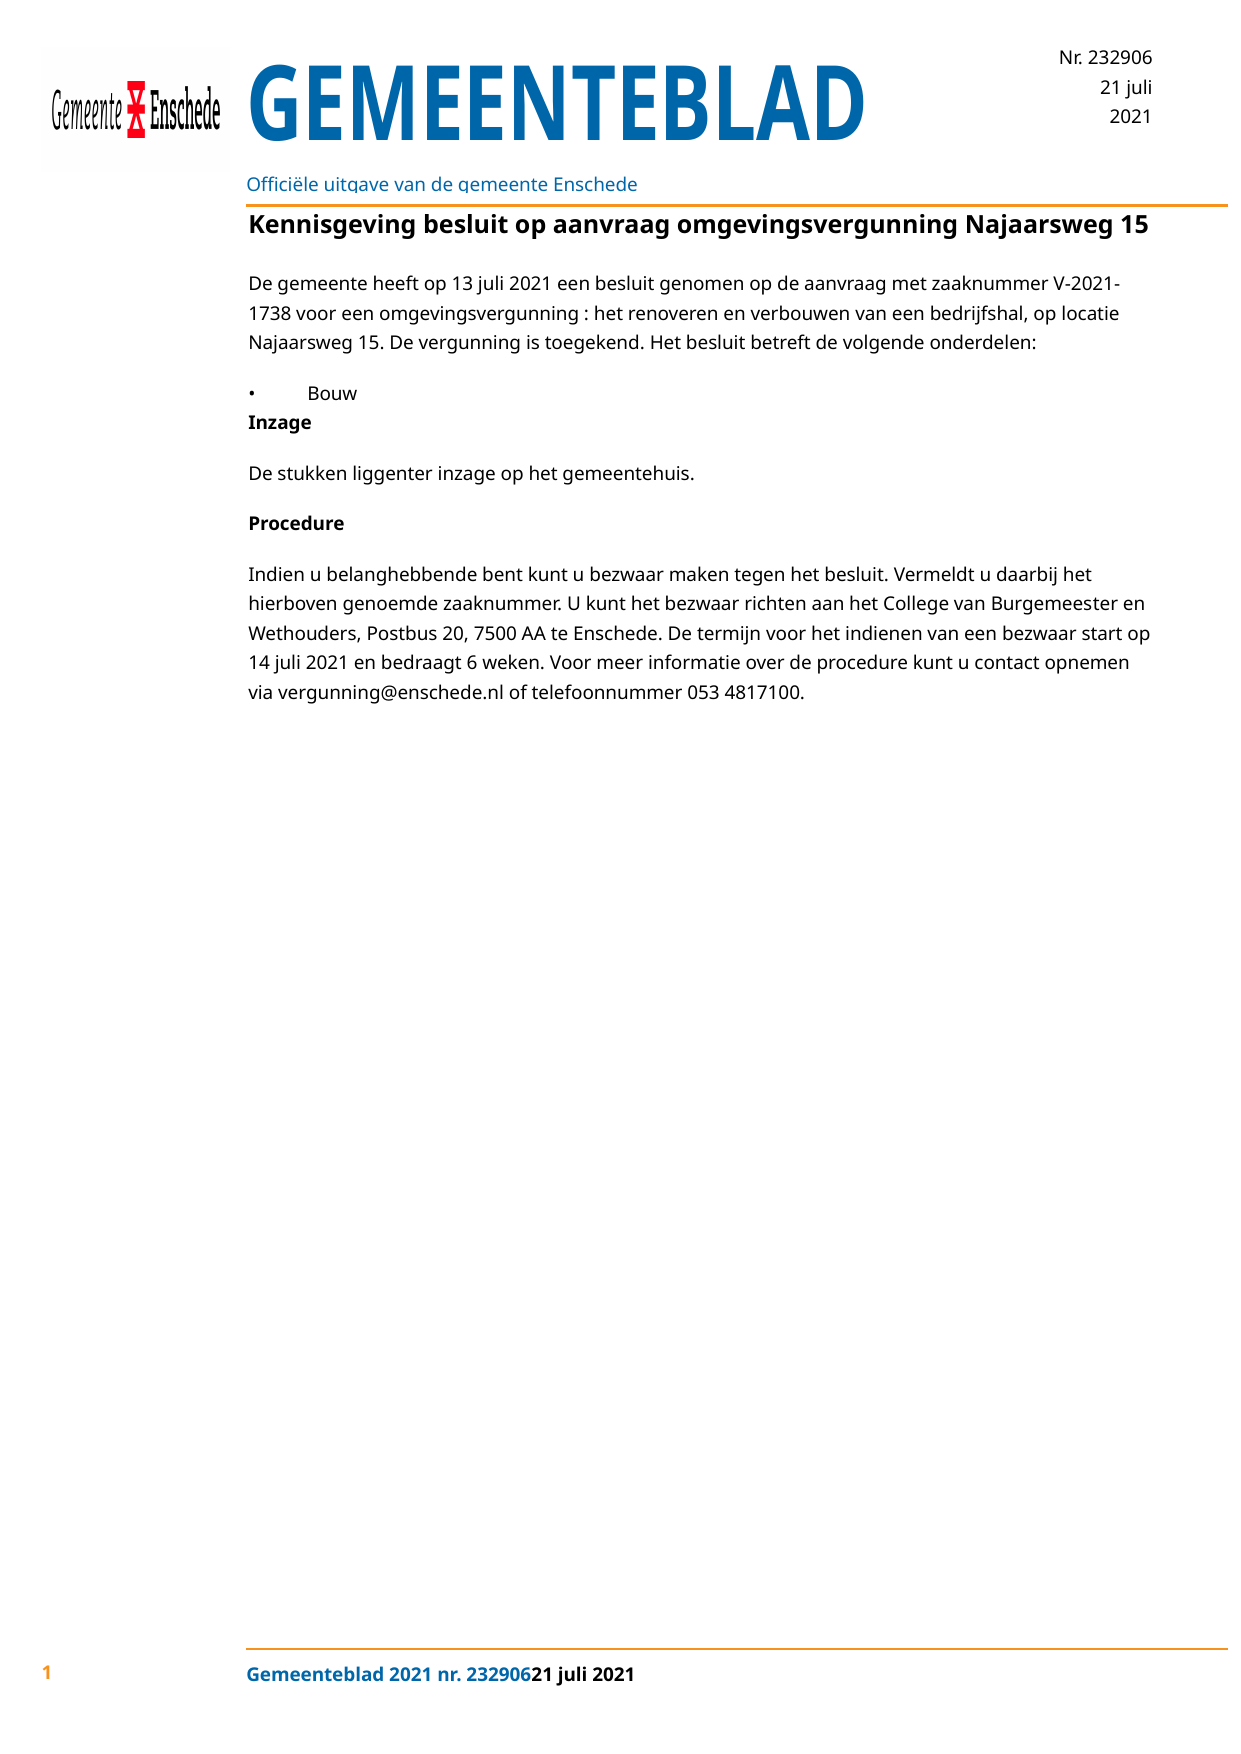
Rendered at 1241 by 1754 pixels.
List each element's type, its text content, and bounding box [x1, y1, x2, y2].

text De stukken liggenter inzage op het gemeentehuis. [248, 460, 1152, 486]
text De gemeente heeft op 13 juli 2021 een besluit genomen op de aanvraag met zaaknummer V-2021-1738 voor een omgevingsvergunning : het renoveren en verbouwen van een bedrijfshal, op locatie Najaarsweg 15. De vergunning is toegekend. Het besluit betreft de volgende onderdelen: [248, 270, 1152, 355]
text Procedure [248, 510, 1152, 536]
text Kennisgeving besluit op aanvraag omgevingsvergunning Najaarsweg 15 [248, 207, 1152, 241]
picture [41, 47, 231, 172]
text Indien u belanghebbende bent kunt u bezwaar maken tegen het besluit. Vermeldt u daarbij het hierboven genoemde zaaknummer. U kunt het bezwaar richten aan het College van Burgemees­ter en Wethouders, Postbus 20, 7500 AA te Enschede. De termijn voor het indienen van een bezwaar start op 14 juli 2021 en bedraagt 6 weken. Voor meer informatie over de procedure kunt u contact opnemen via vergunning@enschede.nl of telefoonnummer 053 4817100. [248, 561, 1152, 705]
list Bouw [248, 380, 1152, 406]
text Inzage [248, 409, 1152, 435]
